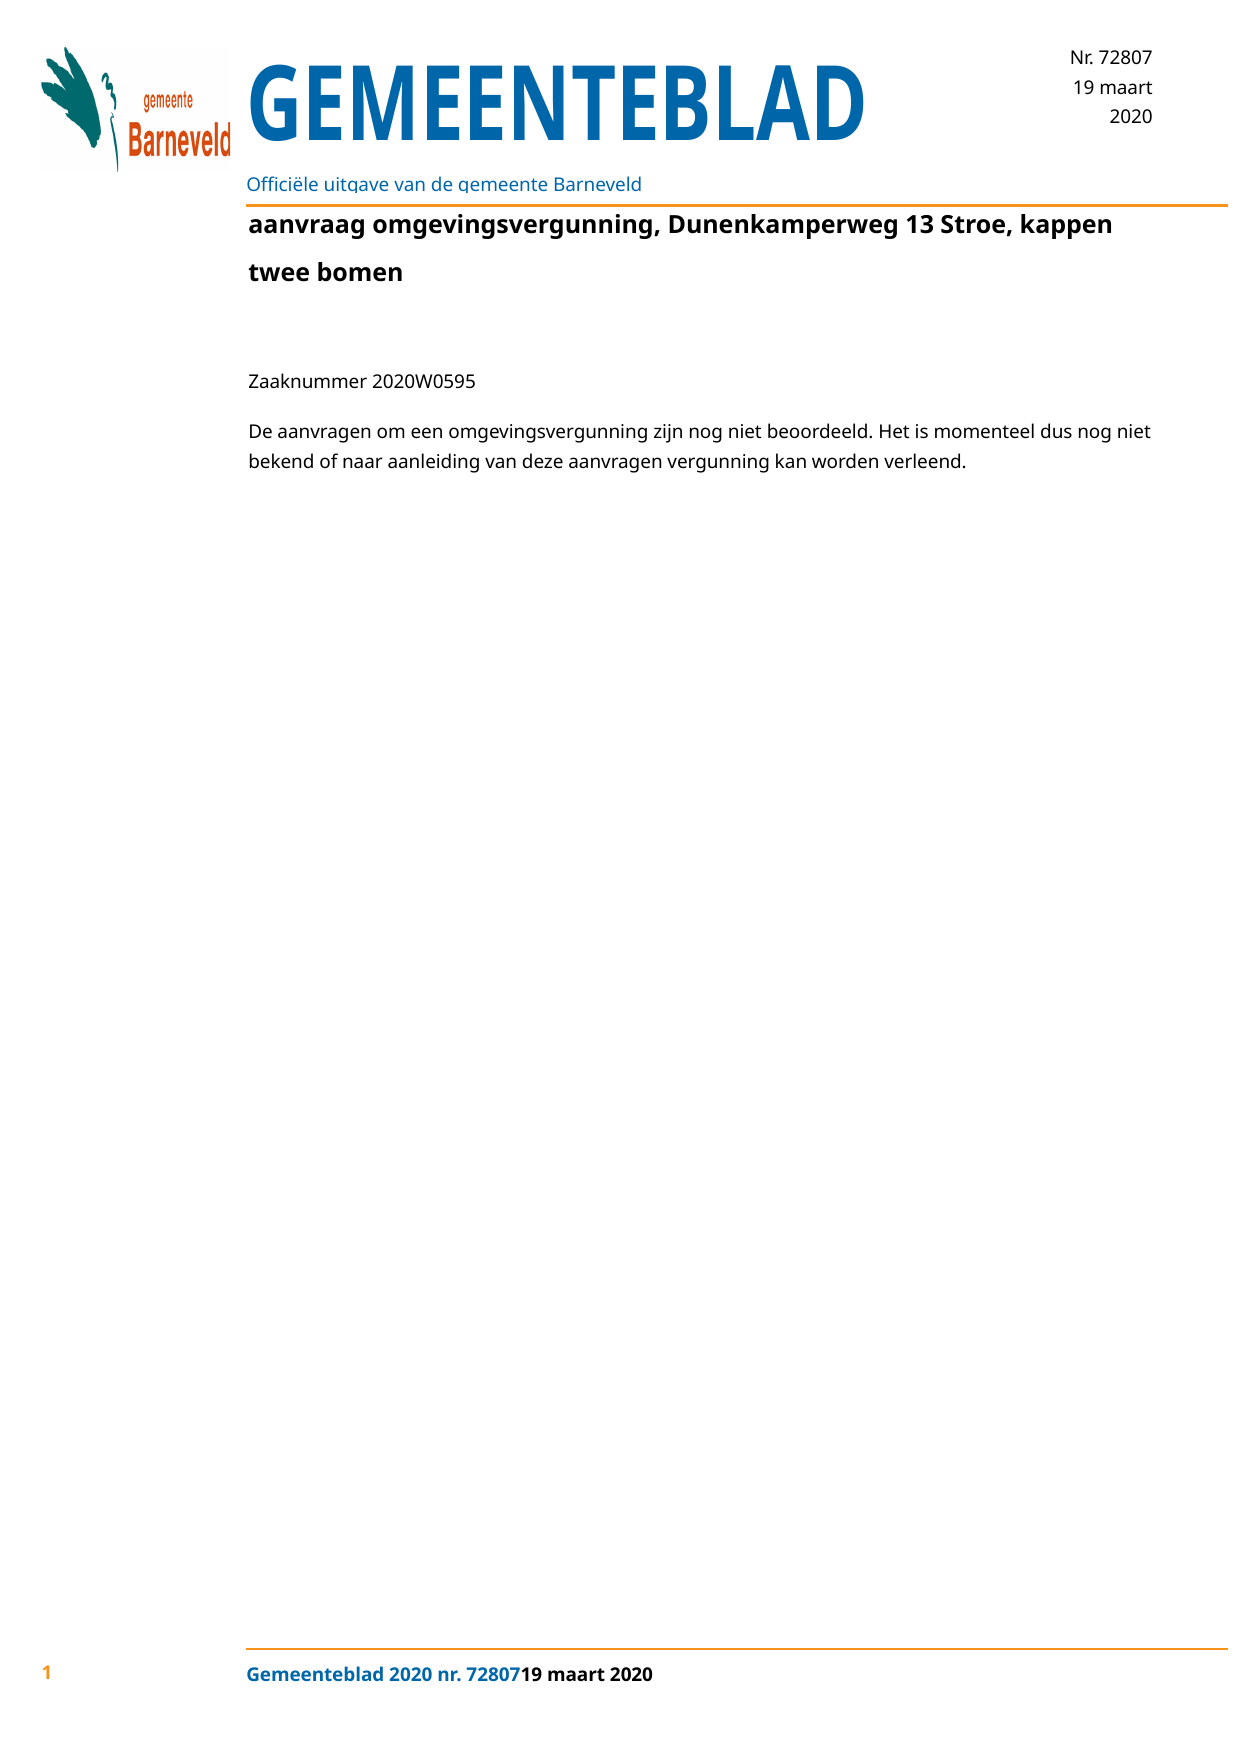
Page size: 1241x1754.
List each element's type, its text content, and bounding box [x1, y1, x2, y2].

picture [41, 47, 231, 172]
text aanvraag omgevingsvergunning, Dunenkamperweg 13 Stroe, kappen twee bomen [248, 207, 1152, 288]
text De aanvragen om een omgevingsvergunning zijn nog niet beoordeeld. Het is momenteel dus nog niet bekend of naar aanleiding van deze aanvragen vergunning kan worden verleend. [248, 419, 1152, 474]
text Zaaknummer 2020W0595 [248, 368, 1152, 394]
